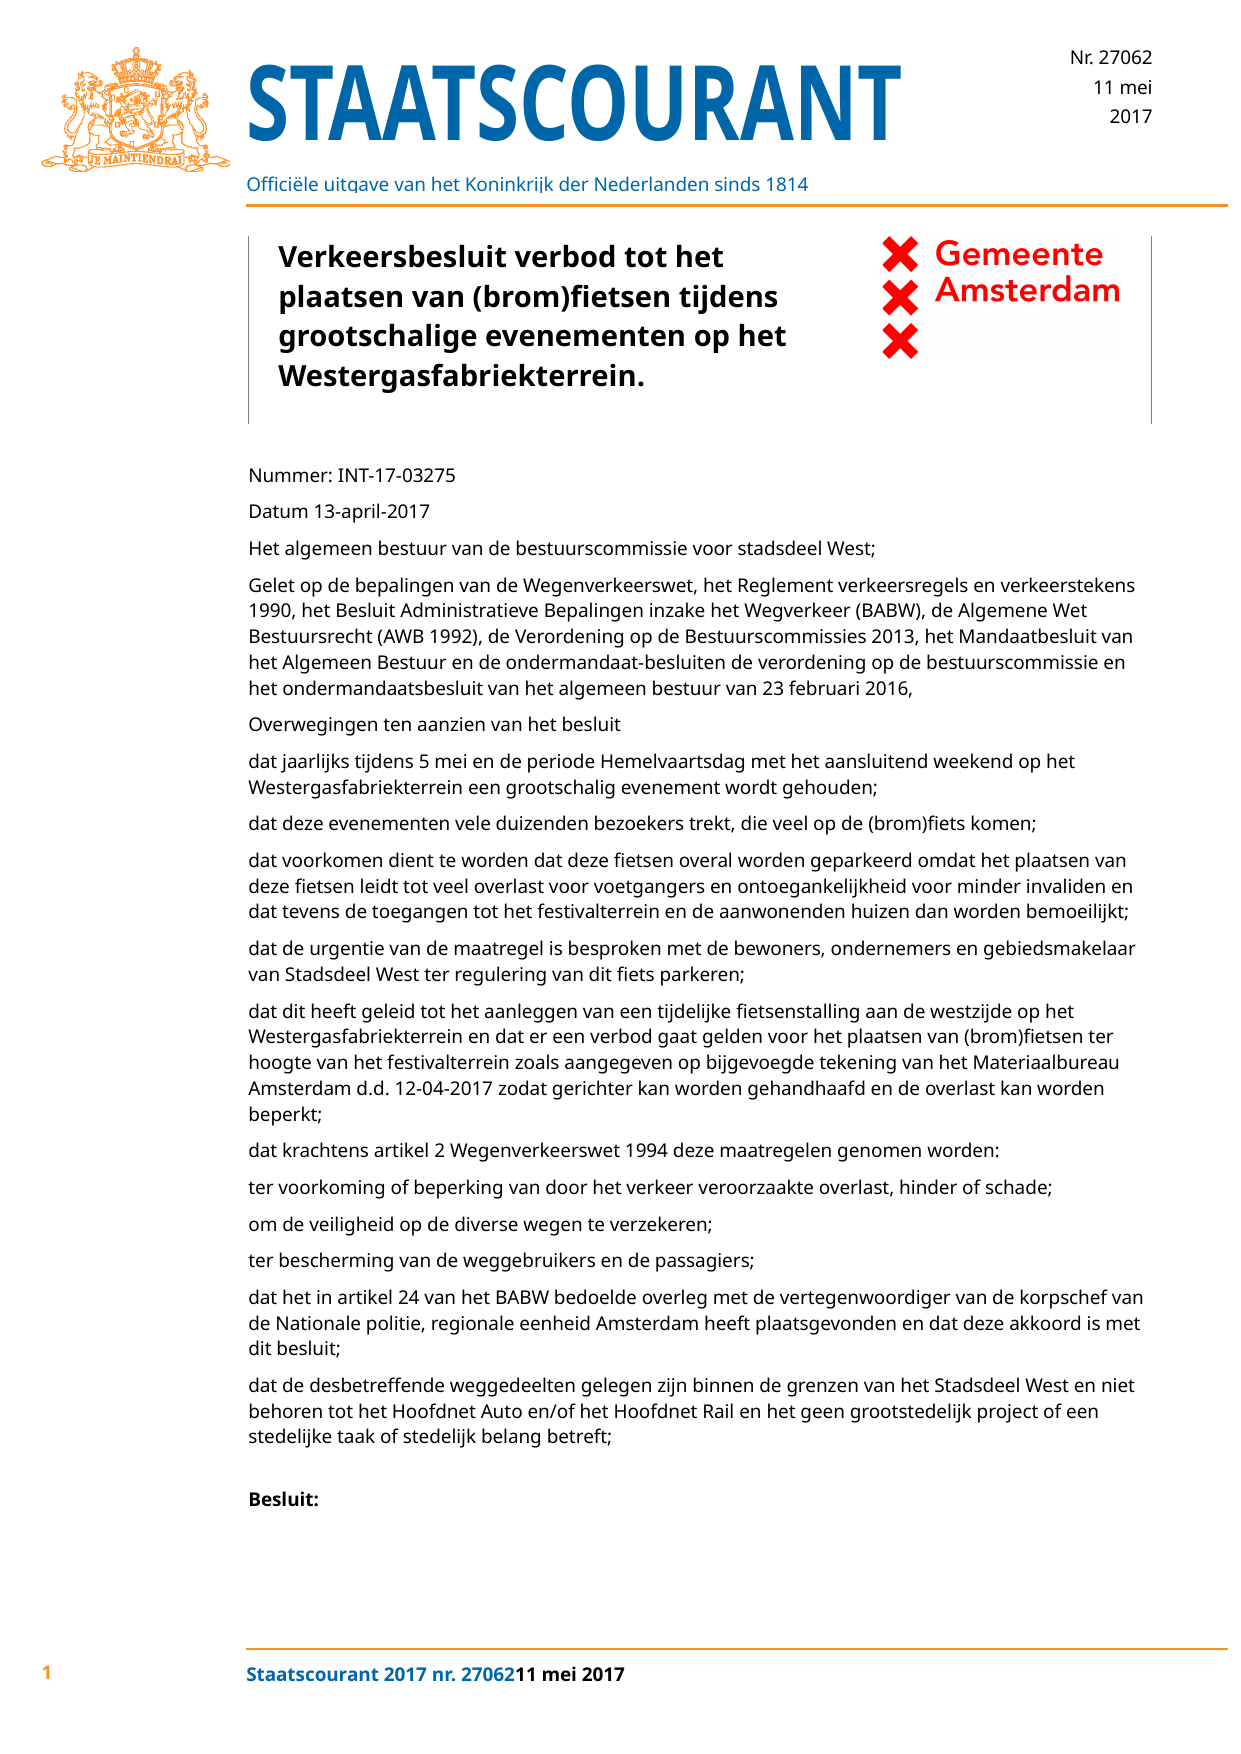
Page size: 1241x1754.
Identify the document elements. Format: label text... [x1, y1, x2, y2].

text Besluit: [248, 1486, 1152, 1512]
picture [41, 47, 231, 172]
text dat de urgentie van de maatregel is besproken met de bewoners, ondernemers en gebiedsmakelaar van Stadsdeel West ter regulering van dit fiets parkeren; [248, 935, 1152, 987]
text dat krachtens artikel 2 Wegenverkeerswet 1994 deze maatregelen genomen worden: [248, 1137, 1152, 1163]
text Datum 13-april-2017 [248, 499, 1152, 524]
text dat jaarlijks tijdens 5 mei en de periode Hemelvaartsdag met het aansluitend weekend op het Westergasfabriekterrein een grootschalig evenement wordt gehouden; [248, 748, 1152, 800]
text Nummer: INT-17-03275 [248, 462, 1152, 488]
text ter bescherming van de weggebruikers en de passagiers; [248, 1247, 1152, 1273]
text dat dit heeft geleid tot het aanleggen van een tijdelijke fietsenstalling aan de westzijde op het Westergasfabriekterrein en dat er een verbod gaat gelden voor het plaatsen van (brom)fietsen ter hoogte van het festivalterrein zoals aangegeven op bijgevoegde tekening van het Materiaalbureau Amsterdam d.d. 12-04-2017 zodat gerichter kan worden gehandhaafd en de overlast kan worden beperkt; [248, 998, 1152, 1126]
picture [882, 236, 1119, 359]
text dat de desbetreffende weggedeelten gelegen zijn binnen de grenzen van het Stadsdeel West en niet behoren tot het Hoofdnet Auto en/of het Hoofdnet Rail en het geen grootstedelijk project of een stedelijke taak of stedelijk belang betreft; [248, 1372, 1152, 1449]
text dat het in artikel 24 van het BABW bedoelde overleg met de vertegenwoordiger van de korpschef van de Nationale politie, regionale eenheid Amsterdam heeft plaatsgevonden en dat deze akkoord is met dit besluit; [248, 1284, 1152, 1361]
text Het algemeen bestuur van de bestuurscommissie voor stadsdeel West; [248, 535, 1152, 561]
text Gelet op de bepalingen van de Wegenverkeerswet, het Reglement verkeersregels en verkeerstekens 1990, het Besluit Administratieve Bepalingen inzake het Wegverkeer (BABW), de Algemene Wet Bestuursrecht (AWB 1992), de Verordening op de Bestuurscommissies 2013, het Mandaatbesluit van het Algemeen Bestuur en de ondermandaat-besluiten de verordening op de bestuurscommissie en het ondermandaatsbesluit van het algemeen bestuur van 23 februari 2016, [248, 572, 1152, 701]
text ter voorkoming of beperking van door het verkeer veroorzaakte overlast, hinder of schade; [248, 1174, 1152, 1200]
text Overwegingen ten aanzien van het besluit [248, 712, 1152, 737]
text om de veiligheid op de diverse wegen te verzekeren; [248, 1211, 1152, 1236]
text dat deze evenementen vele duizenden bezoekers trekt, die veel op de (brom)fiets komen; [248, 811, 1152, 836]
table_header Verkeersbesluit verbod tot het plaatsen van (brom)fietsen tijdens grootschalige evenementen op het Westergasfabriekterrein. [249, 236, 850, 424]
text dat voorkomen dient te worden dat deze fietsen overal worden geparkeerd omdat het plaatsen van deze fietsen leidt tot veel overlast voor voetgangers en ontoegankelijkheid voor minder invaliden en dat tevens de toegangen tot het festivalterrein en de aanwonenden huizen dan worden bemoeilijkt; [248, 847, 1152, 924]
table_header [850, 236, 1151, 424]
